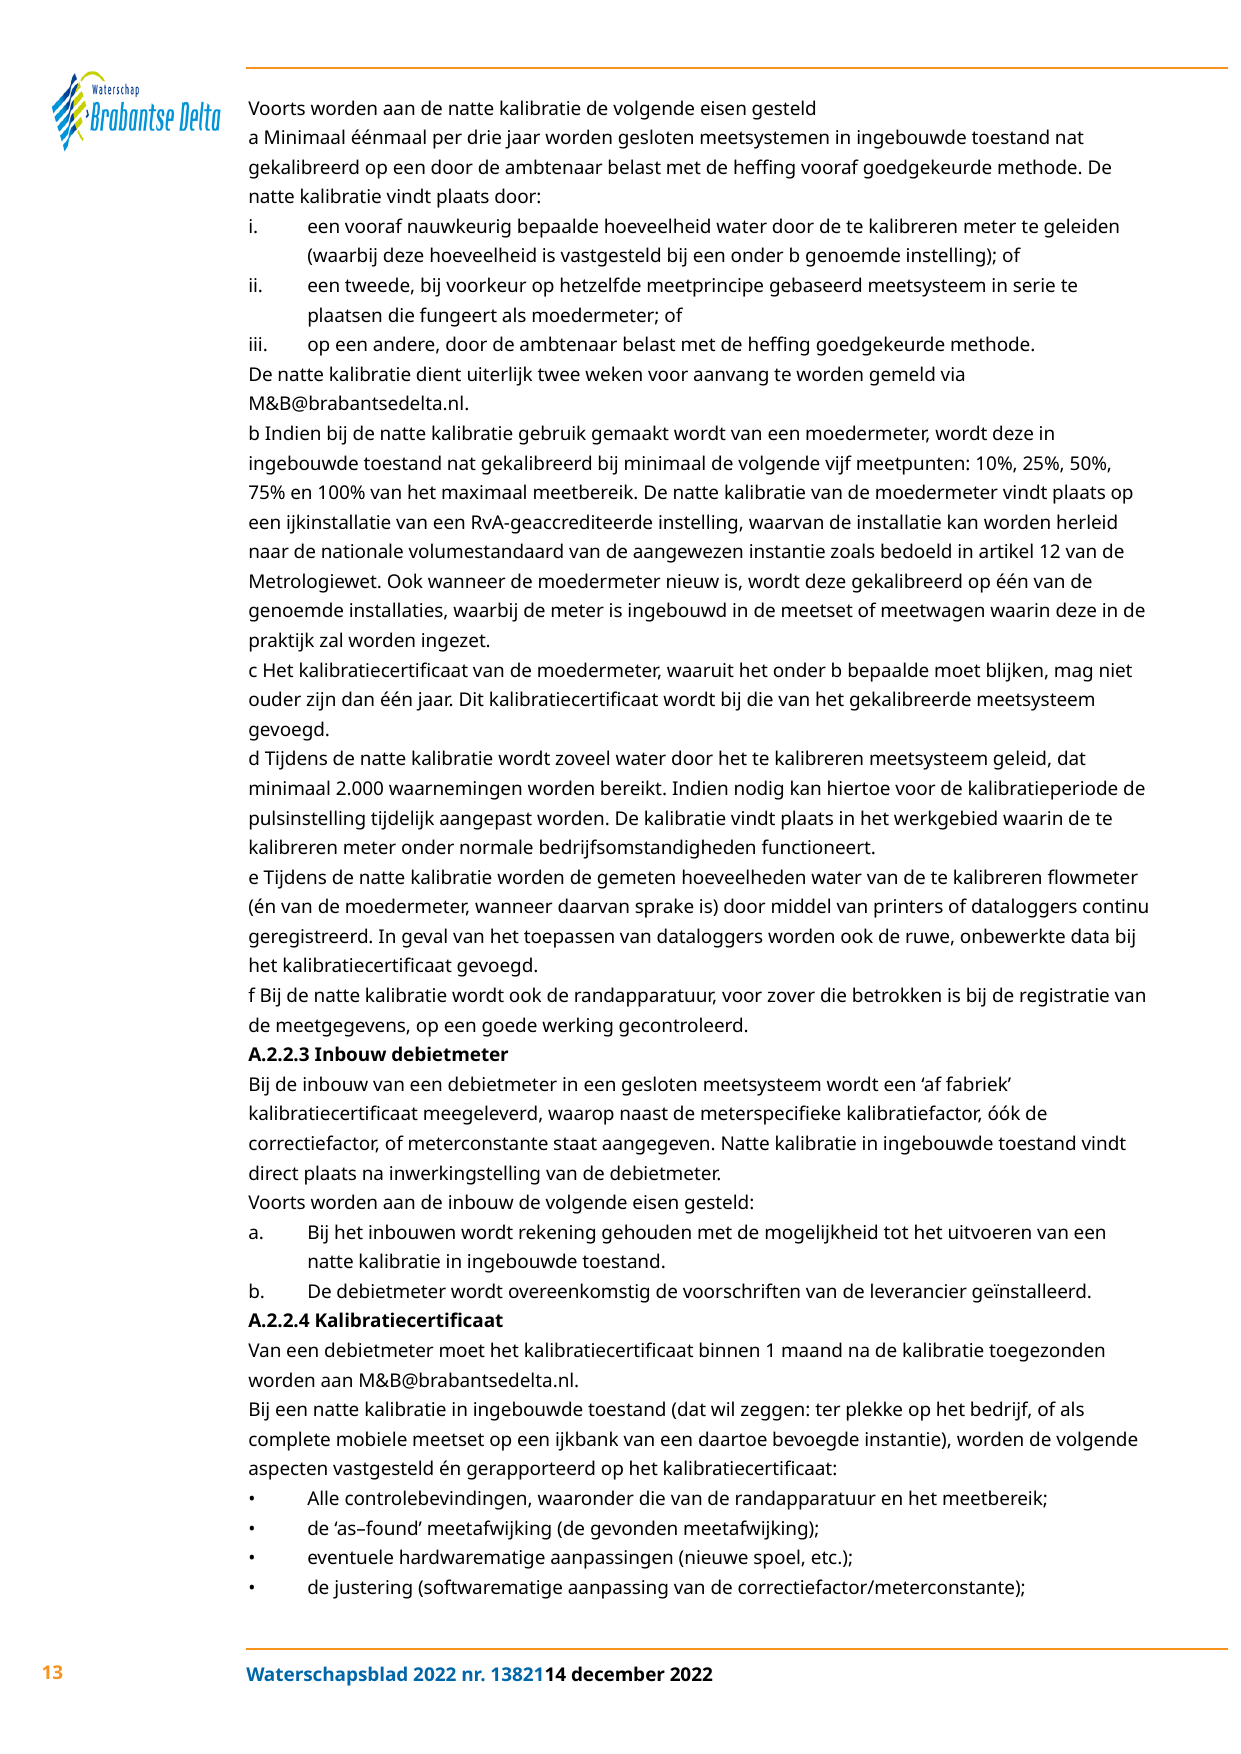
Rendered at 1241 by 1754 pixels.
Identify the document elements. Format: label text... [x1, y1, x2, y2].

text e Tijdens de natte kalibratie worden de gemeten hoeveelheden water van de te kalibreren flowmeter (én van de moedermeter, wanneer daarvan sprake is) door middel van printers of dataloggers continu geregistreerd. In geval van het toepassen van dataloggers worden ook de ruwe, onbewerkte data bij het kalibratiecertificaat gevoegd. [248, 864, 1152, 978]
list een tweede, bij voorkeur op hetzelfde meetprincipe gebaseerd meetsysteem in serie te plaatsen die fungeert als moedermeter; of [248, 272, 1152, 328]
text complete mobiele meetset op een ijkbank van een daartoe bevoegde instantie), worden de volgende aspecten vastgesteld én gerapporteerd op het kalibratiecertificaat: [248, 1426, 1152, 1481]
text a Minimaal éénmaal per drie jaar worden gesloten meetsystemen in ingebouwde toestand nat gekalibreerd op een door de ambtenaar belast met de heffing vooraf goedgekeurde methode. De natte kalibratie vindt plaats door: [248, 124, 1152, 209]
list op een andere, door de ambtenaar belast met de heffing goedgekeurde methode. [248, 331, 1152, 357]
list Bij het inbouwen wordt rekening gehouden met de mogelijkheid tot het uitvoeren van een natte kalibratie in ingebouwde toestand. [248, 1219, 1152, 1274]
list een vooraf nauwkeurig bepaalde hoeveelheid water door de te kalibreren meter te geleiden (waarbij deze hoeveelheid is vastgesteld bij een onder b genoemde instelling); of [248, 213, 1152, 268]
text A.2.2.4 Kalibratiecertificaat [248, 1308, 1152, 1333]
text A.2.2.3 Inbouw debietmeter [248, 1041, 1152, 1067]
list eventuele hardwarematige aanpassingen (nieuwe spoel, etc.); [248, 1544, 1152, 1570]
list Alle controlebevindingen, waaronder die van de randapparatuur en het meetbereik; [248, 1485, 1152, 1511]
text Bij de inbouw van een debietmeter in een gesloten meetsysteem wordt een ‘af fabriek’ kalibratiecertificaat meegeleverd, waarop naast de meterspecifieke kalibratiefactor, óók de correctiefactor, of meterconstante staat aangegeven. Natte kalibratie in ingebouwde toestand vindt direct plaats na inwerkingstelling van de debietmeter. [248, 1071, 1152, 1186]
list de ‘as–found’ meetafwijking (de gevonden meetafwijking); [248, 1515, 1152, 1541]
text d Tijdens de natte kalibratie wordt zoveel water door het te kalibreren meetsysteem geleid, dat minimaal 2.000 waarnemingen worden bereikt. Indien nodig kan hiertoe voor de kalibratieperiode de pulsinstelling tijdelijk aangepast worden. De kalibratie vindt plaats in het werkgebied waarin de te kalibreren meter onder normale bedrijfsomstandigheden functioneert. [248, 746, 1152, 860]
list De debietmeter wordt overeenkomstig de voorschriften van de leverancier geïnstalleerd. [248, 1278, 1152, 1304]
list de justering (softwarematige aanpassing van de correctiefactor/meterconstante); [248, 1574, 1152, 1600]
text c Het kalibratiecertificaat van de moedermeter, waaruit het onder b bepaalde moet blijken, mag niet ouder zijn dan één jaar. Dit kalibratiecertificaat wordt bij die van het gekalibreerde meetsysteem gevoegd. [248, 657, 1152, 742]
text f Bij de natte kalibratie wordt ook de randapparatuur, voor zover die betrokken is bij de registratie van de meetgegevens, op een goede werking gecontroleerd. [248, 982, 1152, 1038]
text b Indien bij de natte kalibratie gebruik gemaakt wordt van een moedermeter, wordt deze in ingebouwde toestand nat gekalibreerd bij minimaal de volgende vijf meetpunten: 10%, 25%, 50%, 75% en 100% van het maximaal meetbereik. De natte kalibratie van de moedermeter vindt plaats op een ijkinstallatie van een RvA-geaccrediteerde instelling, waarvan de installatie kan worden herleid naar de nationale volumestandaard van de aangewezen instantie zoals bedoeld in artikel 12 van de Metrologiewet. Ook wanneer de moedermeter nieuw is, wordt deze gekalibreerd op één van de genoemde installaties, waarbij de meter is ingebouwd in de meetset of meetwagen waarin deze in de praktijk zal worden ingezet. [248, 420, 1152, 653]
text Voorts worden aan de inbouw de volgende eisen gesteld: [248, 1189, 1152, 1215]
text Van een debietmeter moet het kalibratiecertificaat binnen 1 maand na de kalibratie toegezonden worden aan M&B@brabantsedelta.nl. [248, 1337, 1152, 1393]
text De natte kalibratie dient uiterlijk twee weken voor aanvang te worden gemeld via M&B@brabantsedelta.nl. [248, 361, 1152, 416]
picture [41, 47, 231, 172]
text Voorts worden aan de natte kalibratie de volgende eisen gesteld [248, 95, 1152, 121]
text Bij een natte kalibratie in ingebouwde toestand (dat wil zeggen: ter plekke op het bedrijf, of als [248, 1396, 1152, 1422]
